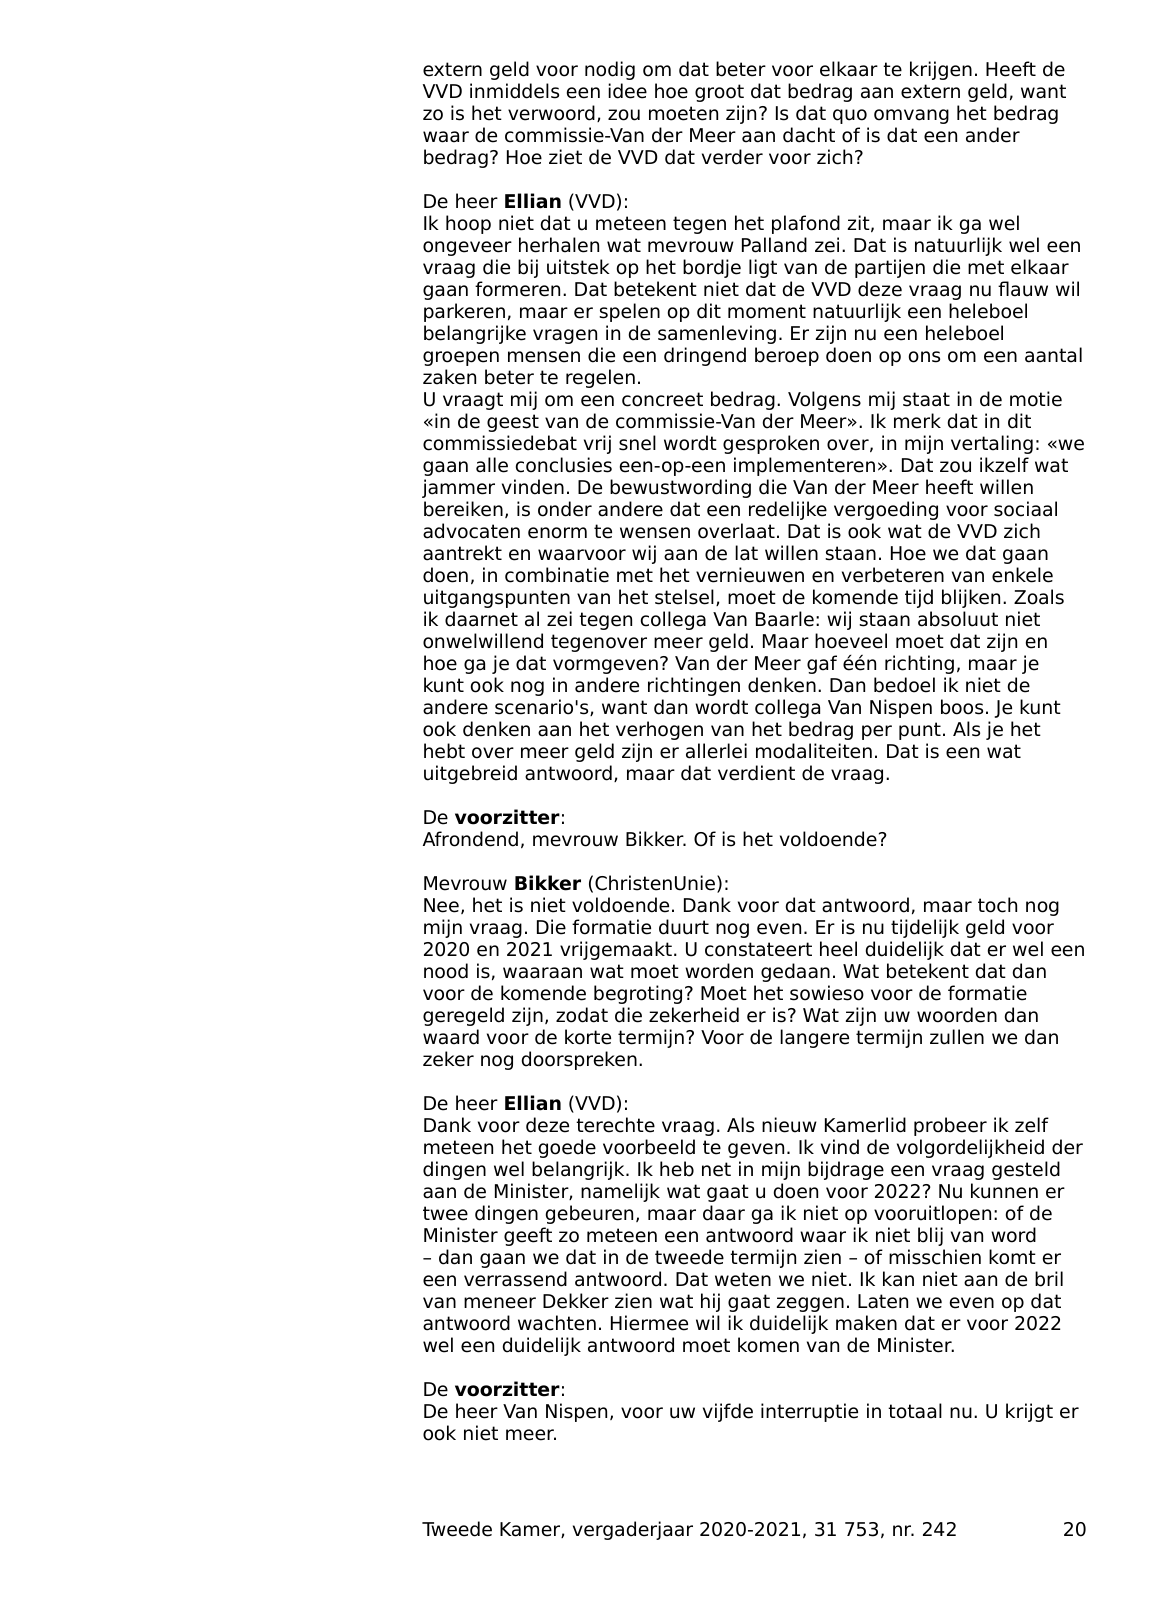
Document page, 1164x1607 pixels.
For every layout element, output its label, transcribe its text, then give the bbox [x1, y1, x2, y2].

text De heer Ellian (VVD): [422, 1093, 1087, 1115]
text Nee, het is niet voldoende. Dank voor dat antwoord, maar toch nog mijn vraag. Die formatie duurt nog even. Er is nu tijdelijk geld voor 2020 en 2021 vrijgemaakt. U constateert heel duidelijk dat er wel een nood is, waaraan wat moet worden gedaan. Wat betekent dat dan voor de komende begroting? Moet het sowieso voor de formatie geregeld zijn, zodat die zekerheid er is? Wat zijn uw woorden dan waard voor de korte termijn? Voor de langere termijn zullen we dan zeker nog doorspreken. [422, 895, 1087, 1071]
text De heer Ellian (VVD): [422, 191, 1087, 213]
text De voorzitter: [422, 807, 1087, 829]
text U vraagt mij om een concreet bedrag. Volgens mij staat in de motie «in de geest van de commissie-Van der Meer». Ik merk dat in dit commissiedebat vrij snel wordt gesproken over, in mijn vertaling: «we gaan alle conclusies een-op-een implementeren». Dat zou ikzelf wat jammer vinden. De bewustwording die Van der Meer heeft willen bereiken, is onder andere dat een redelijke vergoeding voor sociaal advocaten enorm te wensen overlaat. Dat is ook wat de VVD zich aantrekt en waarvoor wij aan de lat willen staan. Hoe we dat gaan doen, in combinatie met het vernieuwen en verbeteren van enkele uitgangspunten van het stelsel, moet de komende tijd blijken. Zoals ik daarnet al zei tegen collega Van Baarle: wij staan absoluut niet onwelwillend tegenover meer geld. Maar hoeveel moet dat zijn en hoe ga je dat vormgeven? Van der Meer gaf één richting, maar je kunt ook nog in andere richtingen denken. Dan bedoel ik niet de andere scenario's, want dan wordt collega Van Nispen boos. Je kunt ook denken aan het verhogen van het bedrag per punt. Als je het hebt over meer geld zijn er allerlei modaliteiten. Dat is een wat uitgebreid antwoord, maar dat verdient de vraag. [422, 389, 1087, 784]
text Dank voor deze terechte vraag. Als nieuw Kamerlid probeer ik zelf meteen het goede voorbeeld te geven. Ik vind de volgordelijkheid der dingen wel belangrijk. Ik heb net in mijn bijdrage een vraag gesteld aan de Minister, namelijk wat gaat u doen voor 2022? Nu kunnen er twee dingen gebeuren, maar daar ga ik niet op vooruitlopen: of de Minister geeft zo meteen een antwoord waar ik niet blij van word – dan gaan we dat in de tweede termijn zien – of misschien komt er een verrassend antwoord. Dat weten we niet. Ik kan niet aan de bril van meneer Dekker zien wat hij gaat zeggen. Laten we even op dat antwoord wachten. Hiermee wil ik duidelijk maken dat er voor 2022 wel een duidelijk antwoord moet komen van de Minister. [422, 1115, 1087, 1357]
text Ik hoop niet dat u meteen tegen het plafond zit, maar ik ga wel ongeveer herhalen wat mevrouw Palland zei. Dat is natuurlijk wel een vraag die bij uitstek op het bordje ligt van de partijen die met elkaar gaan formeren. Dat betekent niet dat de VVD deze vraag nu flauw wil parkeren, maar er spelen op dit moment natuurlijk een heleboel belangrijke vragen in de samenleving. Er zijn nu een heleboel groepen mensen die een dringend beroep doen op ons om een aantal zaken beter te regelen. [422, 213, 1087, 389]
text De heer Van Nispen, voor uw vijfde interruptie in totaal nu. U krijgt er ook niet meer. [422, 1401, 1087, 1445]
text De voorzitter: [422, 1379, 1087, 1401]
text Mevrouw Bikker (ChristenUnie): [422, 873, 1087, 895]
text extern geld voor nodig om dat beter voor elkaar te krijgen. Heeft de VVD inmiddels een idee hoe groot dat bedrag aan extern geld, want zo is het verwoord, zou moeten zijn? Is dat quo omvang het bedrag waar de commissie-Van der Meer aan dacht of is dat een ander bedrag? Hoe ziet de VVD dat verder voor zich? [422, 59, 1087, 169]
text Afrondend, mevrouw Bikker. Of is het voldoende? [422, 829, 1087, 851]
